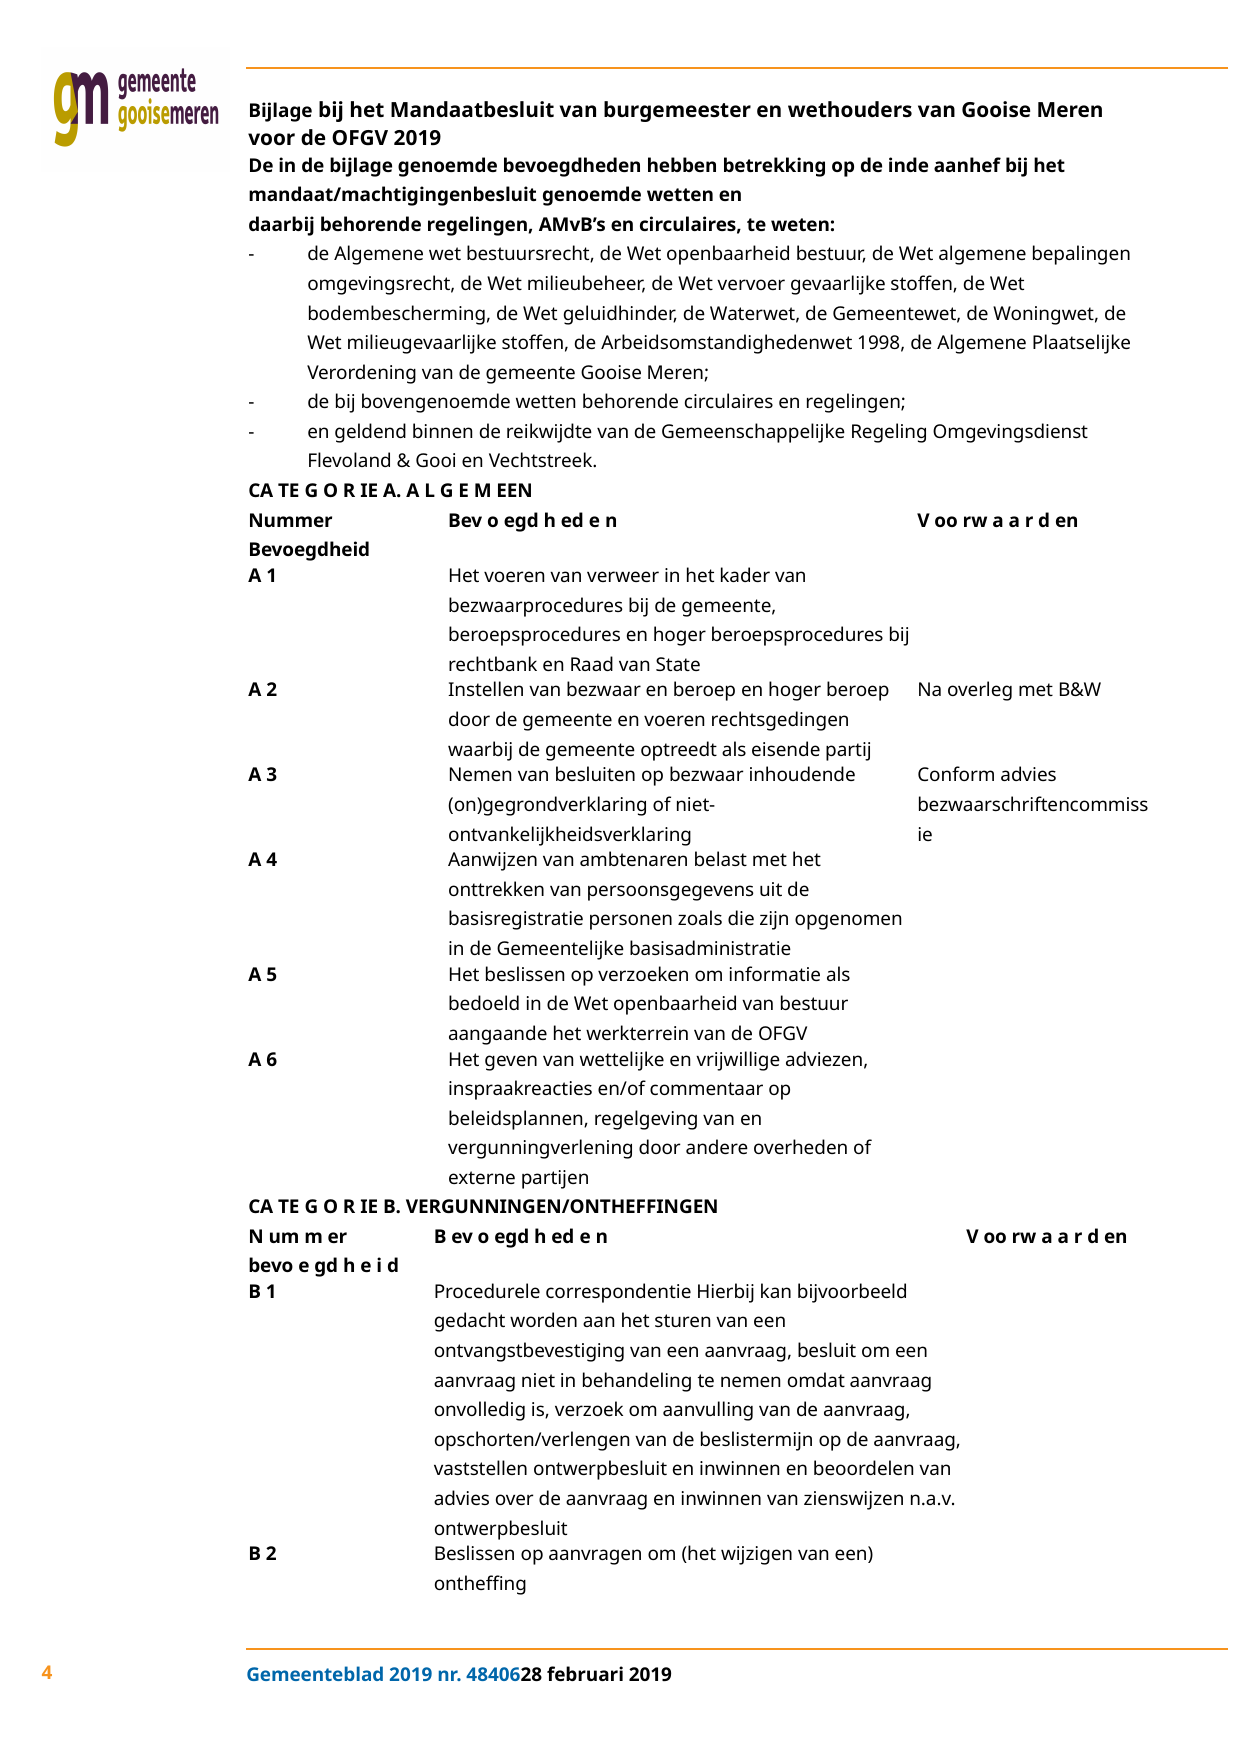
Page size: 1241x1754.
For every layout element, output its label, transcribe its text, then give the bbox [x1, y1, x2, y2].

table_cell A 4 [248, 846, 448, 961]
table_cell B 1 [248, 1278, 433, 1541]
table_cell [917, 562, 1152, 677]
picture [41, 47, 231, 172]
list en geldend binnen de reikwijdte van de Gemeenschappelijke Regeling Omgevingsdienst Flevoland & Gooi en Vechtstreek. [248, 418, 1152, 473]
table_cell Instellen van bezwaar en beroep en hoger beroep door de gemeente en voeren rechtsgedingen waarbij de gemeente optreedt als eisende partij [448, 677, 917, 762]
list de Algemene wet bestuursrecht, de Wet openbaarheid bestuur, de Wet algemene bepalingen omgevingsrecht, de Wet milieubeheer, de Wet vervoer gevaarlijke stoffen, de Wet bodembescherming, de Wet geluidhinder, de Waterwet, de Gemeentewet, de Woningwet, de Wet milieugevaarlijke stoffen, de Arbeidsomstandighedenwet 1998, de Algemene Plaatselijke Verordening van de gemeente Gooise Meren; [248, 241, 1152, 384]
table_cell A 6 [248, 1046, 448, 1190]
table_header V oo rw a a r d en [966, 1223, 1152, 1278]
table_cell A 5 [248, 961, 448, 1046]
table_header Nummer Bevoegdheid [248, 507, 448, 562]
table_cell Aanwijzen van ambtenaren belast met het onttrekken van persoonsgegevens uit de basisregistratie personen zoals die zijn opgenomen in de Gemeentelijke basisadministratie [448, 846, 917, 961]
table_cell Conform advies bezwaarschriftencommissie [917, 762, 1152, 846]
table_header Bev o egd h ed e n [448, 507, 917, 562]
table_header V oo rw a a r d en [917, 507, 1152, 562]
table_cell B 2 [248, 1541, 433, 1596]
table_cell Het voeren van verweer in het kader van bezwaarprocedures bij de gemeente, beroepsprocedures en hoger beroepsprocedures bij rechtbank en Raad van State [448, 562, 917, 677]
table_cell Het beslissen op verzoeken om informatie als bedoeld in de Wet openbaarheid van bestuur aangaande het werkterrein van de OFGV [448, 961, 917, 1046]
table_cell A 1 [248, 562, 448, 677]
table_header N um m er bevo e gd h e i d [248, 1223, 433, 1278]
table_cell [966, 1278, 1152, 1541]
table_cell [917, 846, 1152, 961]
table_cell [917, 1046, 1152, 1190]
text CA TE G O R IE B. VERGUNNINGEN/ONTHEFFINGEN [248, 1193, 1152, 1219]
text De in de bijlage genoemde bevoegdheden hebben betrekking op de inde aanhef bij het mandaat/machtigingenbesluit genoemde wetten en daarbij behorende regelingen, AMvB’s en circulaires, te weten: [248, 152, 1152, 237]
table_cell Het geven van wettelijke en vrijwillige adviezen, inspraakreacties en/of commentaar op beleidsplannen, regelgeving van en vergunningverlening door andere overheden of externe partijen [448, 1046, 917, 1190]
table_cell [966, 1541, 1152, 1596]
table_cell Procedurele correspondentie Hierbij kan bijvoorbeeld gedacht worden aan het sturen van een ontvangstbevestiging van een aanvraag, besluit om een aanvraag niet in behandeling te nemen omdat aanvraag onvolledig is, verzoek om aanvulling van de aanvraag, opschorten/verlengen van de beslistermijn op de aanvraag, vaststellen ontwerpbesluit en inwinnen en beoordelen van advies over de aanvraag en inwinnen van zienswijzen n.a.v. ontwerpbesluit [434, 1278, 966, 1541]
text Bijlage bij het Mandaatbesluit van burgemeester en wethouders van Gooise Meren voor de OFGV 2019 [248, 95, 1152, 152]
table_cell Beslissen op aanvragen om (het wijzigen van een) ontheffing [434, 1541, 966, 1596]
table_header B ev o egd h ed e n [434, 1223, 966, 1278]
table_cell Na overleg met B&W [917, 677, 1152, 762]
list de bij bovengenoemde wetten behorende circulaires en regelingen; [248, 388, 1152, 414]
table_cell Nemen van besluiten op bezwaar inhoudende (on)gegrondverklaring of niet-ontvankelijkheidsverklaring [448, 762, 917, 846]
table_cell A 3 [248, 762, 448, 846]
table_cell [917, 961, 1152, 1046]
table_cell A 2 [248, 677, 448, 762]
text CA TE G O R IE A. A L G E M EEN [248, 477, 1152, 503]
